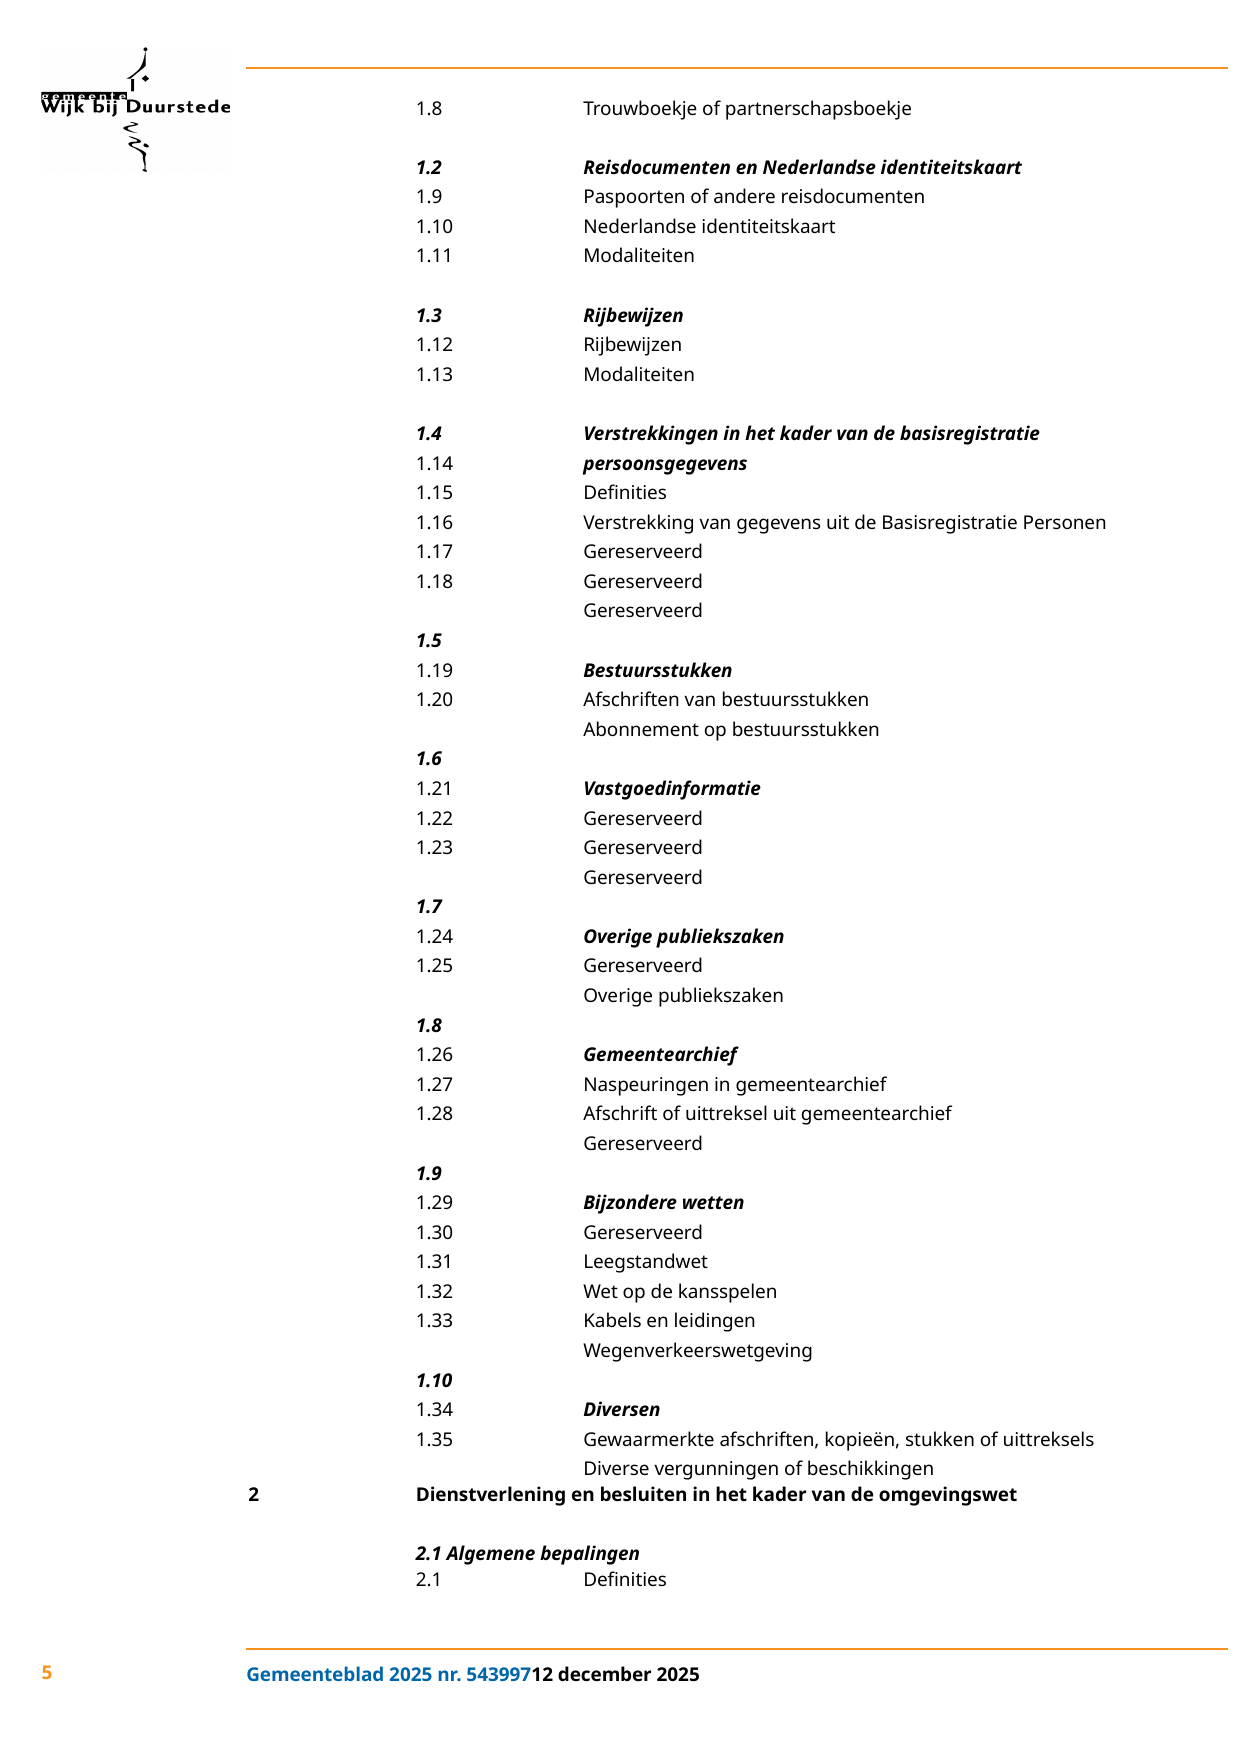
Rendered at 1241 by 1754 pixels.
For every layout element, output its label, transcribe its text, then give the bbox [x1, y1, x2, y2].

table_cell [248, 1566, 416, 1592]
table_cell 2.1 [416, 1566, 583, 1592]
table_cell Trouwboekje of partnerschapsboekje Reisdocumenten en Nederlandse identiteitskaart Paspoorten of andere reisdocumenten Nederlandse identiteitskaart Modaliteiten Rijbewijzen Rijbewijzen Modaliteiten Verstrekkingen in het kader van de basisregistratie persoonsgegevens Definities Verstrekking van gegevens uit de Basisregistratie Personen Gereserveerd Gereserveerd Gereserveerd Bestuursstukken Afschriften van bestuursstukken Abonnement op bestuursstukken Vastgoedinformatie Gereserveerd Gereserveerd Gereserveerd Overige publiekszaken Gereserveerd Overige publiekszaken Gemeentearchief Naspeuringen in gemeentearchief Afschrift of uittreksel uit gemeentearchief Gereserveerd Bijzondere wetten Gereserveerd Leegstandwet Wet op de kansspelen Kabels en leidingen Wegenverkeerswetgeving Diversen Gewaarmerkte afschriften, kopieën, stukken of uittreksels Diverse vergunningen of beschikkingen [583, 95, 1152, 1481]
table_cell Dienstverlening en besluiten in het kader van de omgevingswet 2.1 Algemene bepalingen [416, 1481, 1152, 1566]
table_cell Definities [583, 1566, 1152, 1592]
table_cell 2 [248, 1481, 416, 1566]
table_cell 1.8 1.2 1.9 1.10 1.11 1.3 1.12 1.13 1.4 1.14 1.15 1.16 1.17 1.18 1.5 1.19 1.20 1.6 1.21 1.22 1.23 1.7 1.24 1.25 1.8 1.26 1.27 1.28 1.9 1.29 1.30 1.31 1.32 1.33 1.10 1.34 1.35 [416, 95, 583, 1481]
table_cell [248, 95, 416, 1481]
picture [41, 47, 231, 172]
